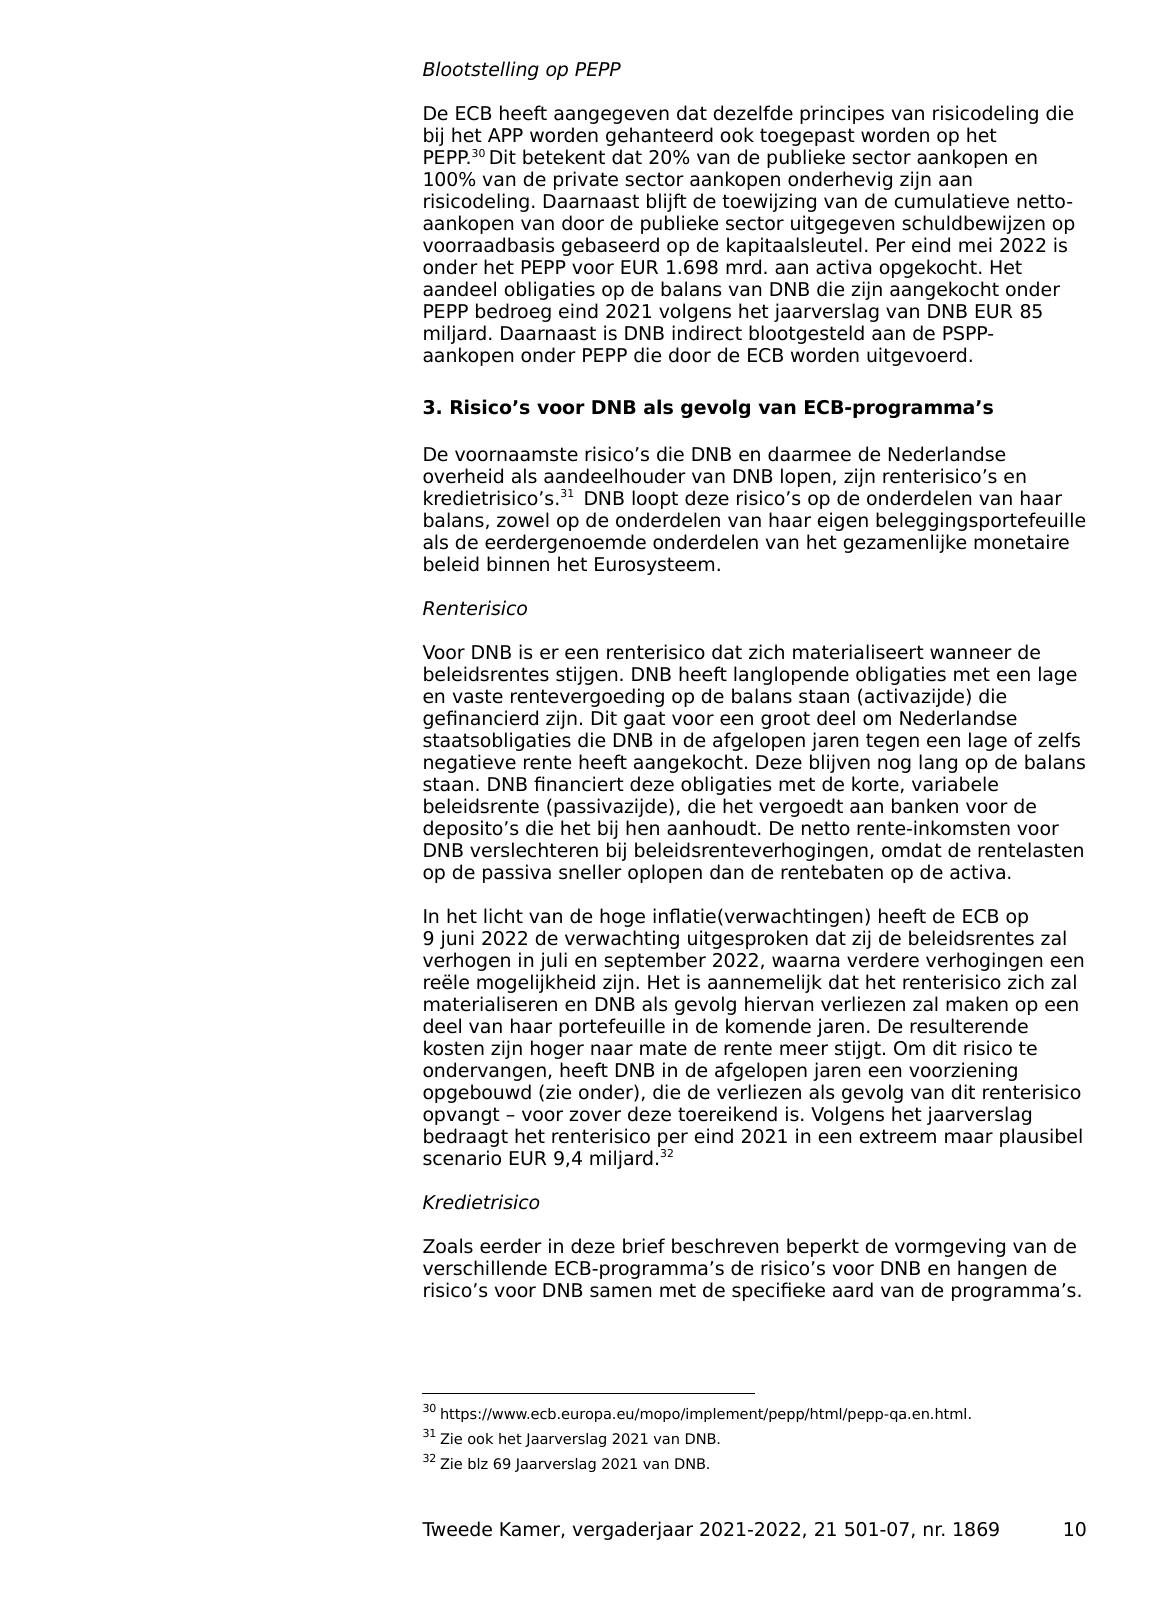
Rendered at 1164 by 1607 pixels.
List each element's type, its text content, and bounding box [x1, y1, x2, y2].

text De voornaamste risico’s die DNB en daarmee de Nederlandse overheid als aandeelhouder van DNB lopen, zijn renterisico’s en kredietrisico’s. DNB loopt deze risico’s op de onderdelen van haar balans, zowel op de onderdelen van haar eigen beleggingsportefeuille als de eerdergenoemde onderdelen van het gezamenlijke monetaire beleid binnen het Eurosysteem. [422, 444, 1087, 576]
text Zie blz 69 Jaarverslag 2021 van DNB. [422, 1452, 1087, 1474]
text Zie ook het Jaarverslag 2021 van DNB. [422, 1427, 1087, 1449]
subtitle Blootstelling op PEPP [422, 59, 1087, 81]
subtitle Kredietrisico [422, 1192, 1087, 1214]
subtitle 3. Risico’s voor DNB als gevolg van ECB-programma’s [422, 397, 1087, 419]
text https://www.ecb.europa.eu/mopo/implement/pepp/html/pepp-qa.en.html. [422, 1402, 1087, 1424]
text Voor DNB is er een renterisico dat zich materialiseert wanneer de beleidsrentes stijgen. DNB heeft langlopende obligaties met een lage en vaste rentevergoeding op de balans staan (activazijde) die gefinancierd zijn. Dit gaat voor een groot deel om Nederlandse staatsobligaties die DNB in de afgelopen jaren tegen een lage of zelfs negatieve rente heeft aangekocht. Deze blijven nog lang op de balans staan. DNB financiert deze obligaties met de korte, variabele beleidsrente (passivazijde), die het vergoedt aan banken voor de deposito’s die het bij hen aanhoudt. De netto rente-inkomsten voor DNB verslechteren bij beleidsrenteverhogingen, omdat de rentelasten op de passiva sneller oplopen dan de rentebaten op de activa. [422, 642, 1087, 884]
text In het licht van de hoge inflatie(verwachtingen) heeft de ECB op 9 juni 2022 de verwachting uitgesproken dat zij de beleidsrentes zal verhogen in juli en september 2022, waarna verdere verhogingen een reële mogelijkheid zijn. Het is aannemelijk dat het renterisico zich zal materialiseren en DNB als gevolg hiervan verliezen zal maken op een deel van haar portefeuille in de komende jaren. De resulterende kosten zijn hoger naar mate de rente meer stijgt. Om dit risico te ondervangen, heeft DNB in de afgelopen jaren een voorziening opgebouwd (zie onder), die de verliezen als gevolg van dit renterisico opvangt – voor zover deze toereikend is. Volgens het jaarverslag bedraagt het renterisico per eind 2021 in een extreem maar plausibel scenario EUR 9,4 miljard. [422, 906, 1087, 1170]
text De ECB heeft aangegeven dat dezelfde principes van risicodeling die bij het APP worden gehanteerd ook toegepast worden op het PEPP.Dit betekent dat 20% van de publieke sector aankopen en 100% van de private sector aankopen onderhevig zijn aan risicodeling. Daarnaast blijft de toewijzing van de cumulatieve netto-aankopen van door de publieke sector uitgegeven schuldbewijzen op voorraadbasis gebaseerd op de kapitaalsleutel. Per eind mei 2022 is onder het PEPP voor EUR 1.698 mrd. aan activa opgekocht. Het aandeel obligaties op de balans van DNB die zijn aangekocht onder PEPP bedroeg eind 2021 volgens het jaarverslag van DNB EUR 85 miljard. Daarnaast is DNB indirect blootgesteld aan de PSPP-aankopen onder PEPP die door de ECB worden uitgevoerd. [422, 103, 1087, 367]
subtitle Renterisico [422, 598, 1087, 620]
text Zoals eerder in deze brief beschreven beperkt de vormgeving van de verschillende ECB-programma’s de risico’s voor DNB en hangen de risico’s voor DNB samen met de specifieke aard van de programma’s. [422, 1236, 1087, 1302]
